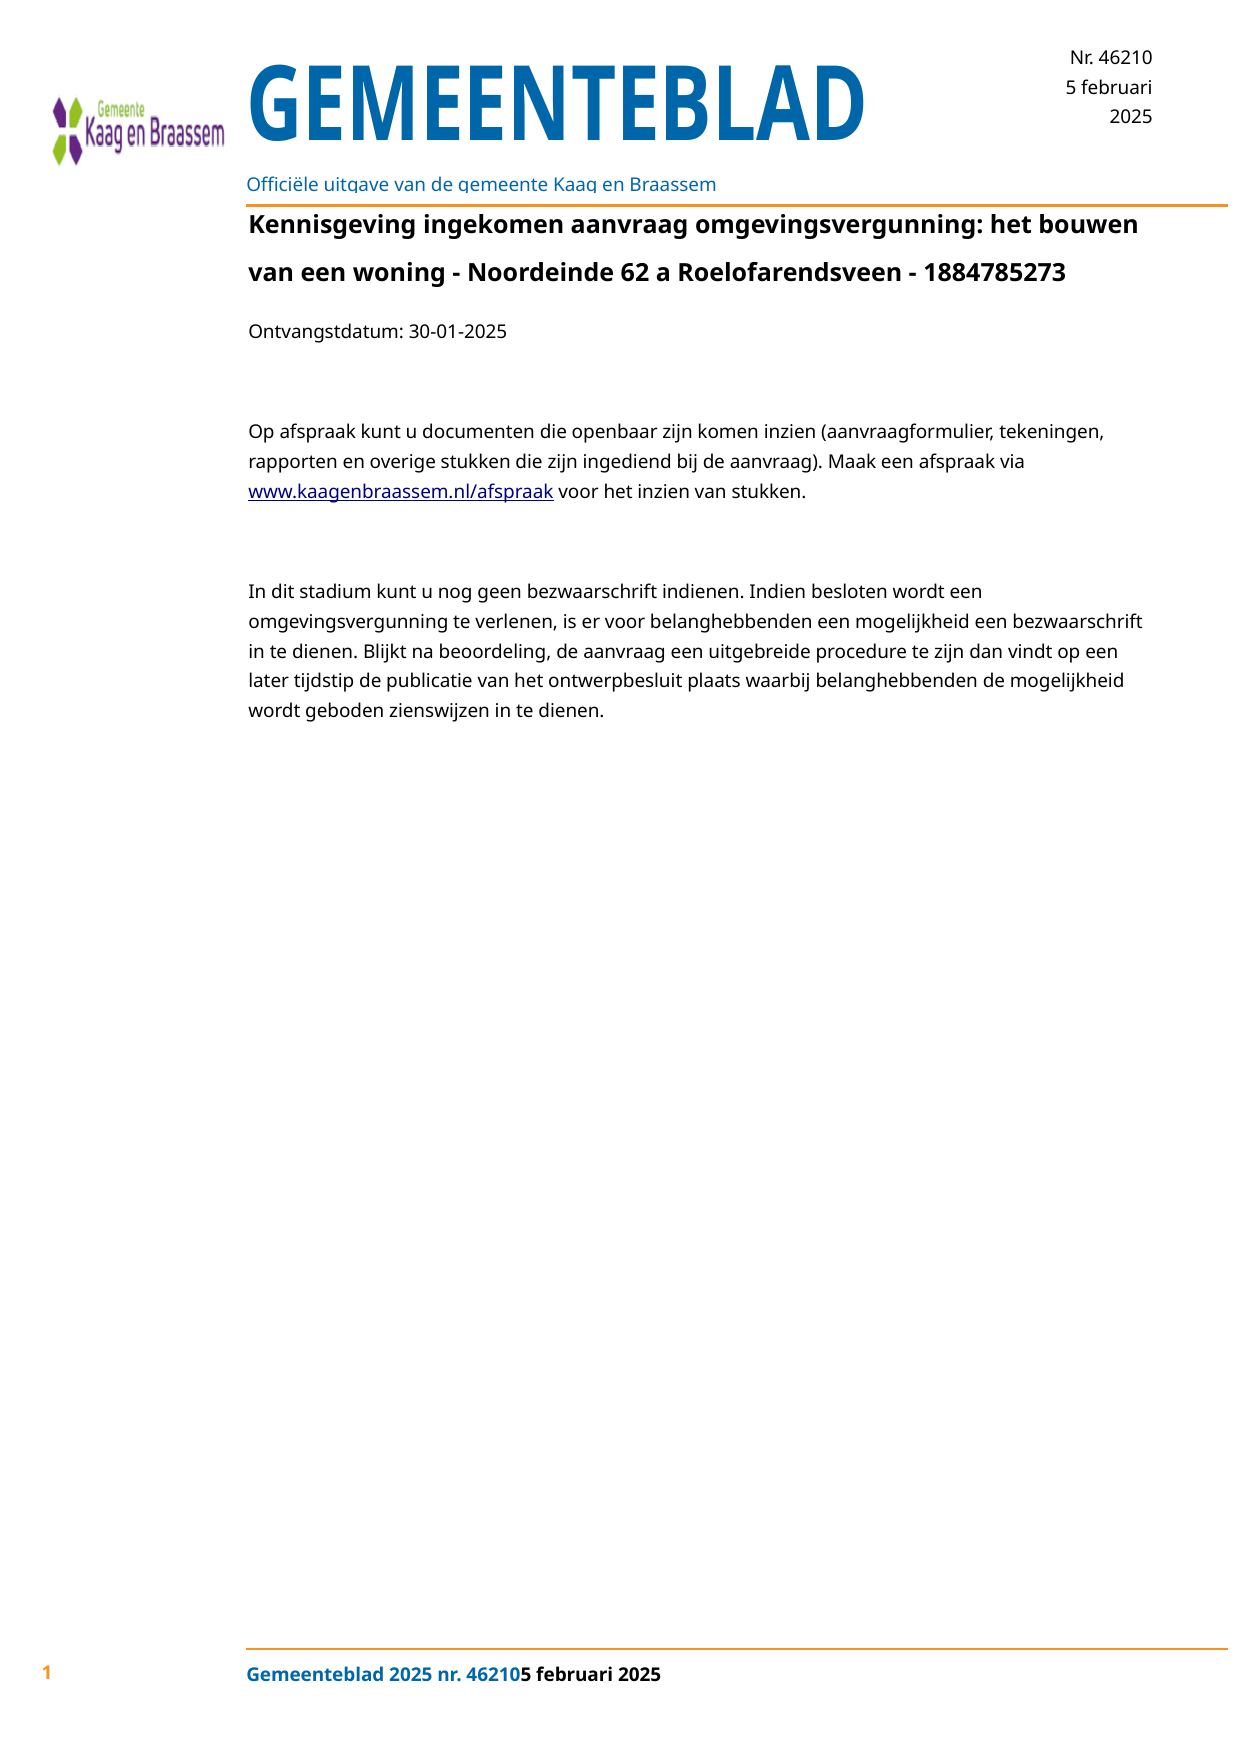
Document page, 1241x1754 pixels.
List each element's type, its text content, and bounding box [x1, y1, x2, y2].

text Kennisgeving ingekomen aanvraag omgevingsvergunning: het bouwen van een woning - Noordeinde 62 a Roelofarendsveen - 1884785273 [248, 207, 1152, 288]
text In dit stadium kunt u nog geen bezwaarschrift indienen. Indien besloten wordt een omgevingsvergunning te verlenen, is er voor belanghebbenden een mogelijkheid een bezwaarschrift in te dienen. Blijkt na beoordeling, de aanvraag een uitgebreide procedure te zijn dan vindt op een later tijdstip de publicatie van het ontwerpbesluit plaats waarbij belanghebbenden de mogelijkheid wordt geboden zienswijzen in te dienen. [248, 579, 1152, 723]
picture [41, 47, 231, 172]
text Ontvangstdatum: 30-01-2025 [248, 318, 1152, 344]
text Op afspraak kunt u documenten die openbaar zijn komen inzien (aanvraagformulier, tekeningen, rapporten en overige stukken die zijn ingediend bij de aanvraag). Maak een afspraak via www.kaagenbraassem.nl/afspraak voor het inzien van stukken. [248, 419, 1152, 504]
